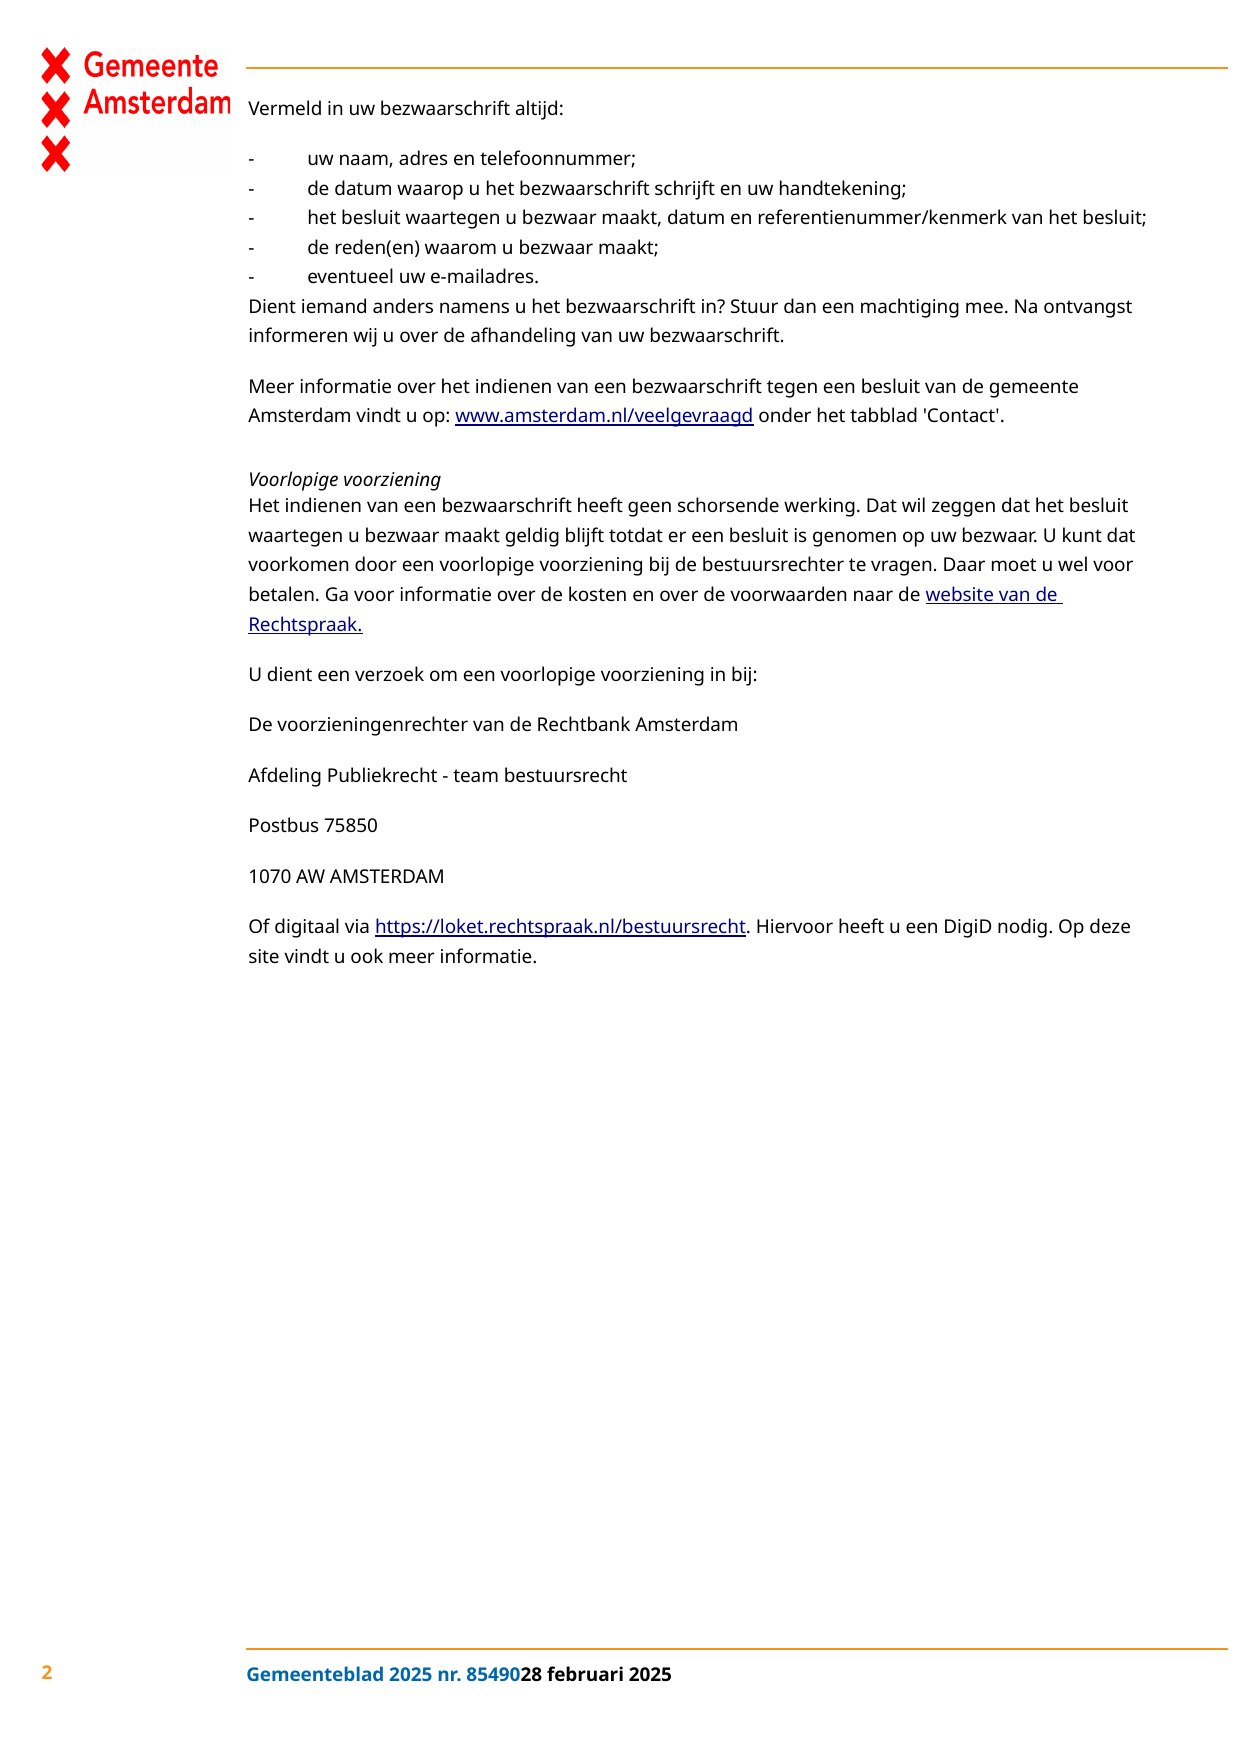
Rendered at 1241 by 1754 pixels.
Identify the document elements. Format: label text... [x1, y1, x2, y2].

text Meer informatie over het indienen van een bezwaarschrift tegen een besluit van de gemeente Amsterdam vindt u op: www.amsterdam.nl/veelgevraagd onder het tabblad 'Contact'. [248, 373, 1152, 428]
list de reden(en) waarom u bezwaar maakt; [248, 234, 1152, 260]
list eventueel uw e-mailadres. [248, 263, 1152, 289]
text Postbus 75850 [248, 812, 1152, 838]
text De voorzieningenrechter van de Rechtbank Amsterdam [248, 712, 1152, 737]
text Het indienen van een bezwaarschrift heeft geen schorsende werking. Dat wil zeggen dat het besluit waartegen u bezwaar maakt geldig blijft totdat er een besluit is genomen op uw bezwaar. U kunt dat voorkomen door een voorlopige voorziening bij de bestuursrechter te vragen. Daar moet u wel voor betalen. Ga voor informatie over de kosten en over de voorwaarden naar de website van de Rechtspraak. [248, 492, 1152, 636]
list het besluit waartegen u bezwaar maakt, datum en referentienummer/kenmerk van het besluit; [248, 204, 1152, 230]
text 1070 AW AMSTERDAM [248, 863, 1152, 888]
text Voorlopige voorziening [248, 467, 1152, 492]
text Vermeld in uw bezwaarschrift altijd: [248, 95, 1152, 121]
text Dient iemand anders namens u het bezwaarschrift in? Stuur dan een machtiging mee. Na ontvangst informeren wij u over de afhandeling van uw bezwaarschrift. [248, 293, 1152, 348]
list uw naam, adres en telefoonnummer; [248, 145, 1152, 171]
text Of digitaal via https://loket.rechtspraak.nl/bestuursrecht. Hiervoor heeft u een DigiD nodig. Op deze site vindt u ook meer informatie. [248, 913, 1152, 968]
text U dient een verzoek om een voorlopige voorziening in bij: [248, 661, 1152, 687]
picture [41, 47, 231, 172]
text Afdeling Publiekrecht - team bestuursrecht [248, 762, 1152, 788]
list de datum waarop u het bezwaarschrift schrijft en uw handtekening; [248, 175, 1152, 201]
